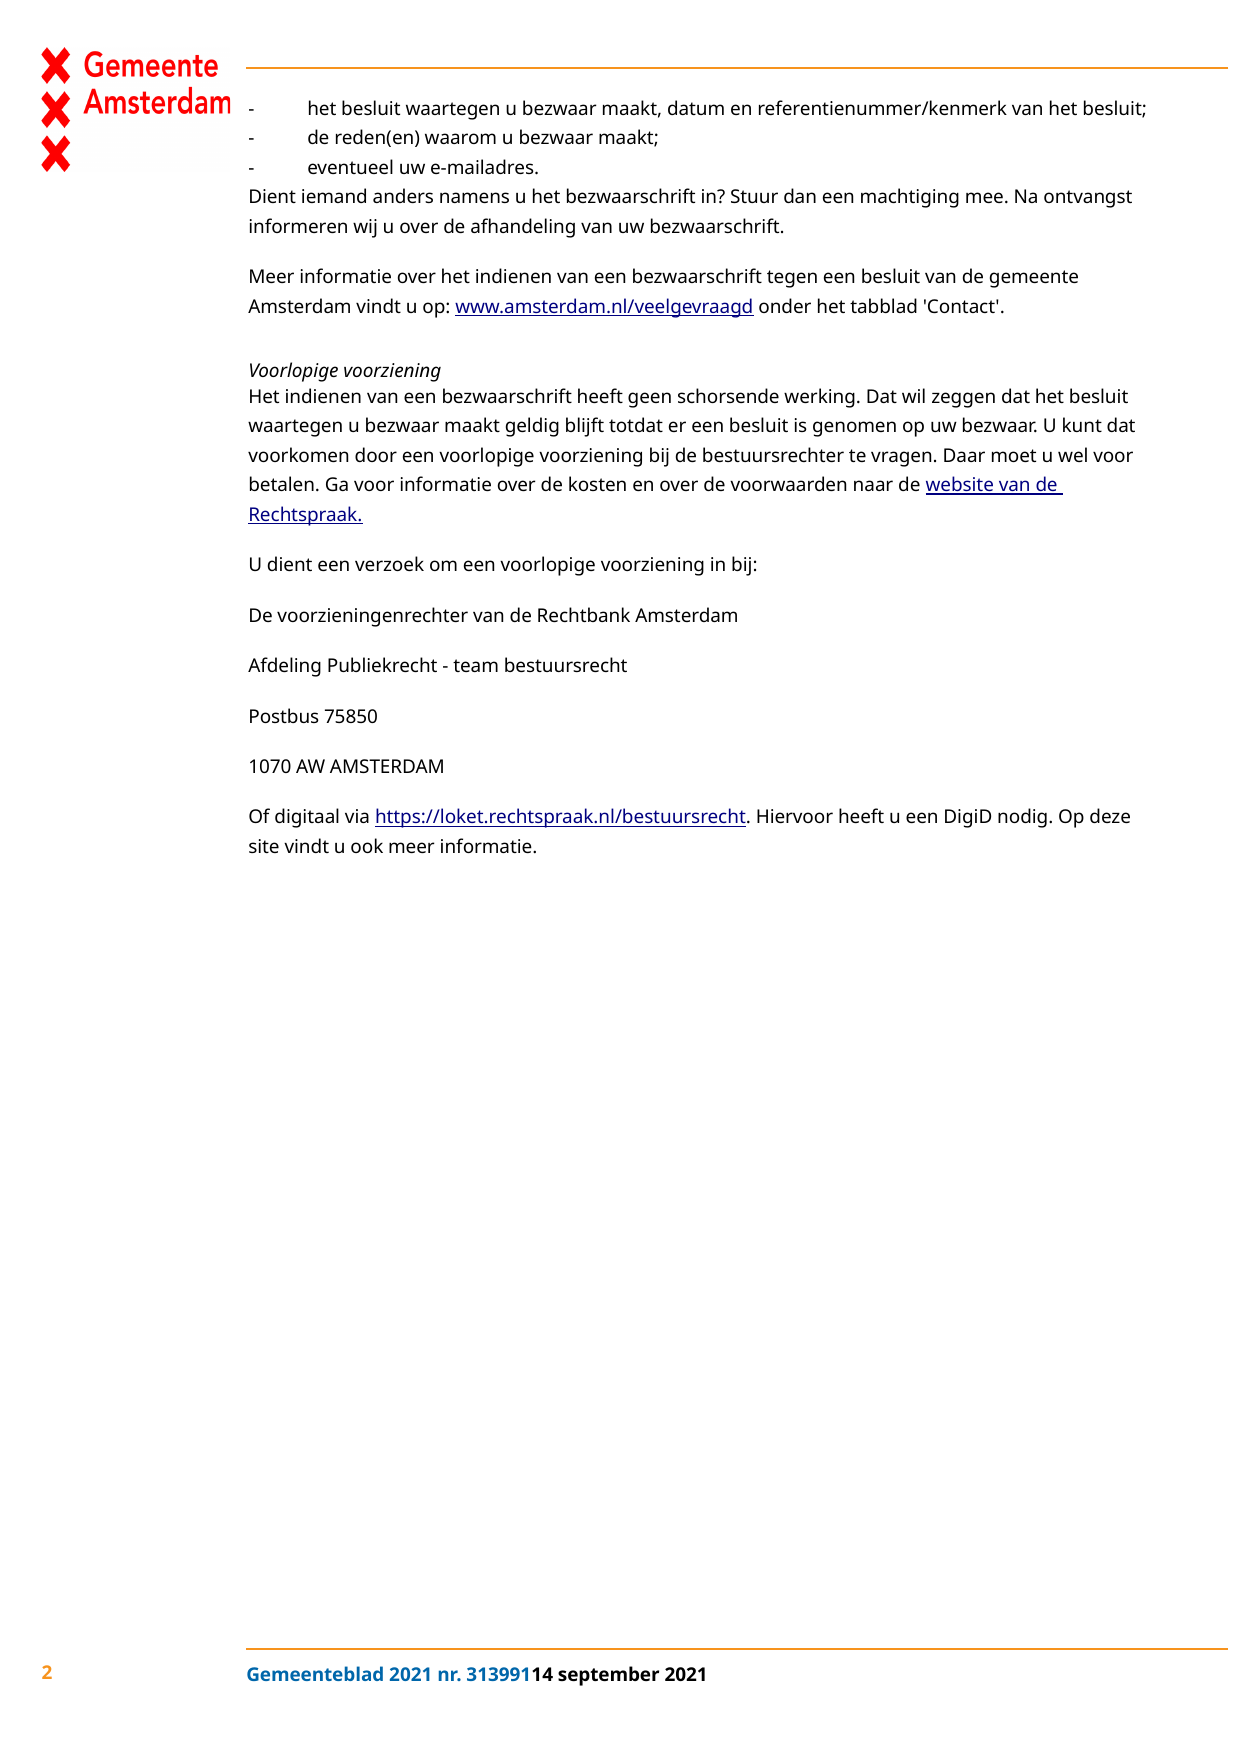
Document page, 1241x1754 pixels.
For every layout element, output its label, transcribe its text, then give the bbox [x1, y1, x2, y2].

text De voorzieningenrechter van de Rechtbank Amsterdam [248, 602, 1152, 628]
picture [41, 47, 231, 172]
text Voorlopige voorziening [248, 357, 1152, 383]
text Postbus 75850 [248, 703, 1152, 728]
text Het indienen van een bezwaarschrift heeft geen schorsende werking. Dat wil zeggen dat het besluit waartegen u bezwaar maakt geldig blijft totdat er een besluit is genomen op uw bezwaar. U kunt dat voorkomen door een voorlopige voorziening bij de bestuursrechter te vragen. Daar moet u wel voor betalen. Ga voor informatie over de kosten en over de voorwaarden naar de website van de Rechtspraak. [248, 383, 1152, 527]
text U dient een verzoek om een voorlopige voorziening in bij: [248, 552, 1152, 577]
text Meer informatie over het indienen van een bezwaarschrift tegen een besluit van de gemeente Amsterdam vindt u op: www.amsterdam.nl/veelgevraagd onder het tabblad 'Contact'. [248, 263, 1152, 319]
text Afdeling Publiekrecht - team bestuursrecht [248, 652, 1152, 678]
list het besluit waartegen u bezwaar maakt, datum en referentienummer/kenmerk van het besluit; [248, 95, 1152, 121]
list de reden(en) waarom u bezwaar maakt; [248, 124, 1152, 150]
text 1070 AW AMSTERDAM [248, 753, 1152, 779]
text Of digitaal via https://loket.rechtspraak.nl/bestuursrecht. Hiervoor heeft u een DigiD nodig. Op deze site vindt u ook meer informatie. [248, 804, 1152, 859]
text Dient iemand anders namens u het bezwaarschrift in? Stuur dan een machtiging mee. Na ontvangst informeren wij u over de afhandeling van uw bezwaarschrift. [248, 183, 1152, 239]
list eventueel uw e-mailadres. [248, 154, 1152, 180]
